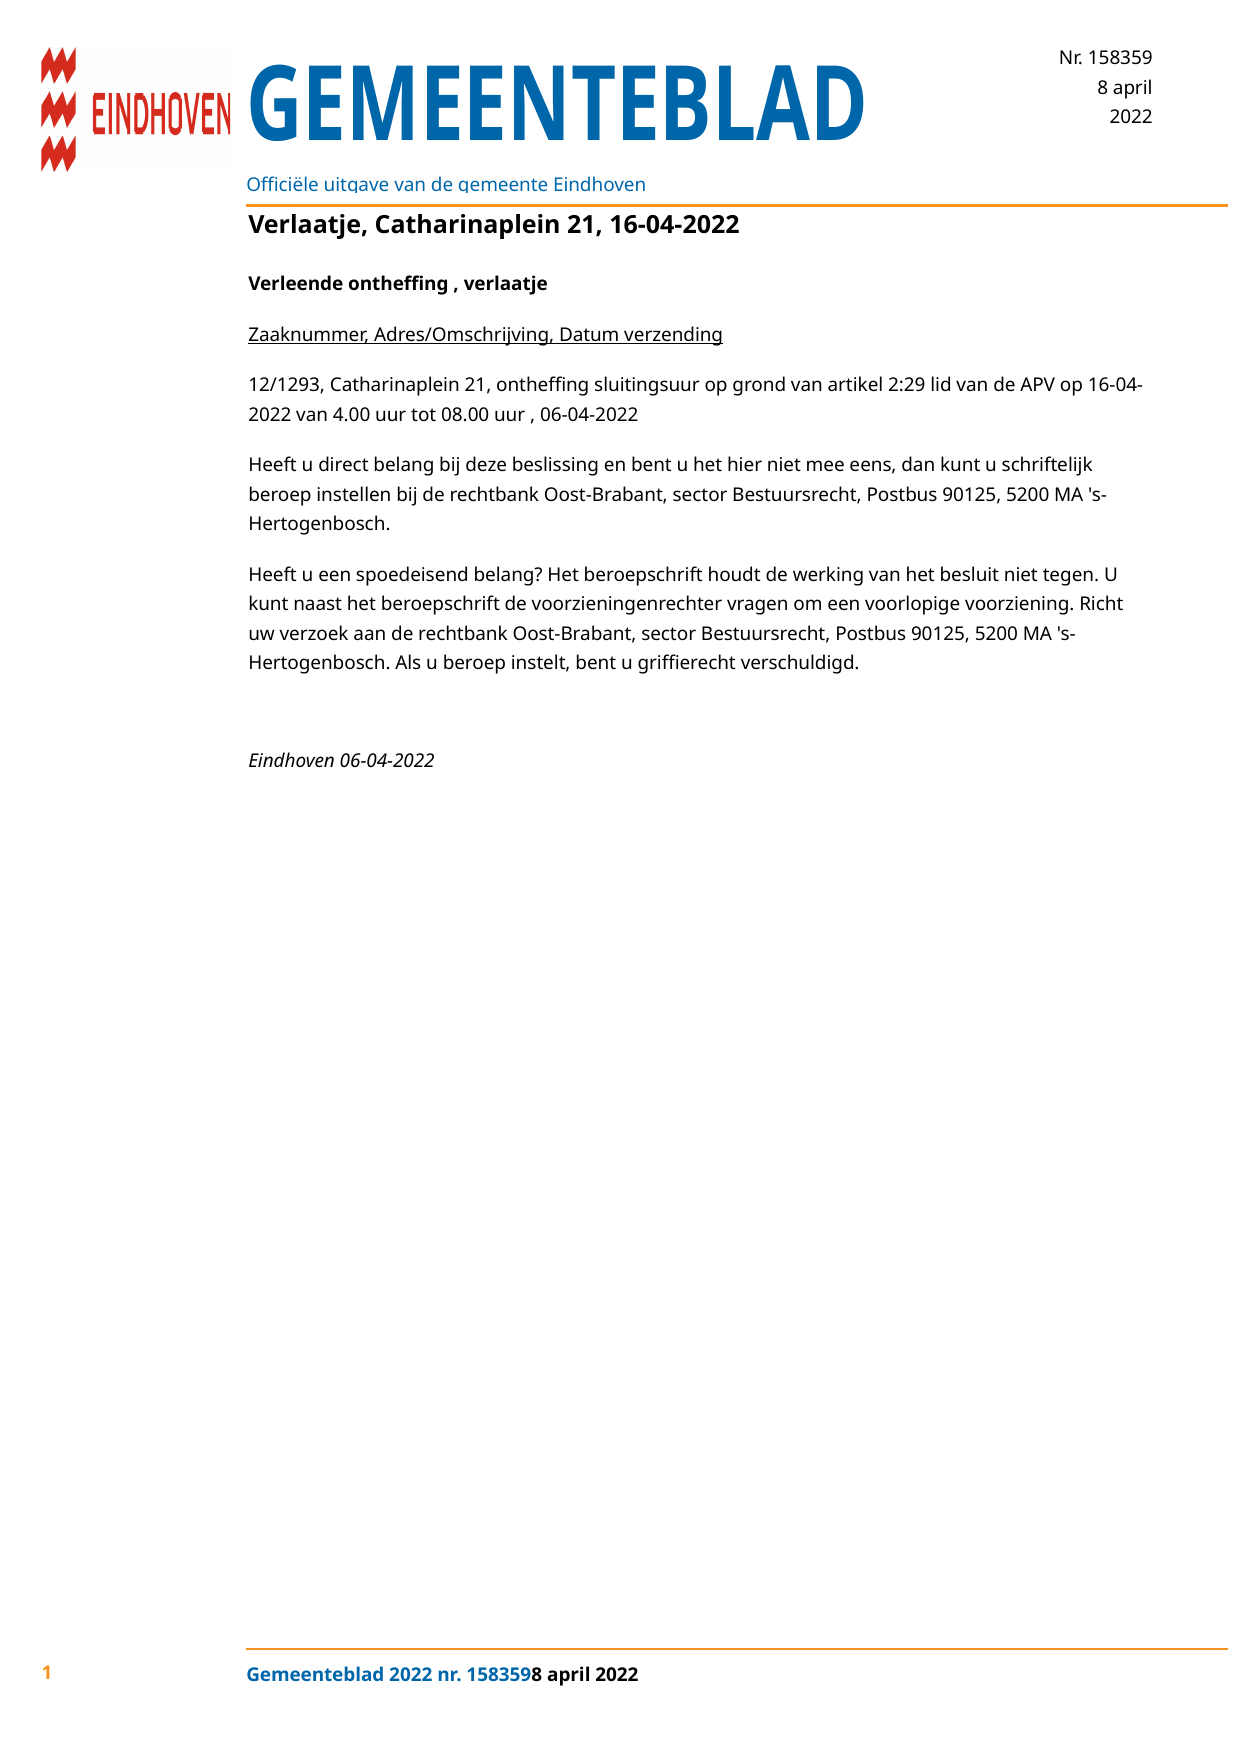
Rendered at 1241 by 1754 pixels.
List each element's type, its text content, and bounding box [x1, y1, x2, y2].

text Heeft u direct belang bij deze beslissing en bent u het hier niet mee eens, dan kunt u schriftelijk beroep instellen bij de rechtbank Oost-Brabant, sector Bestuursrecht, Postbus 90125, 5200 MA 's-Hertogenbosch. [248, 451, 1152, 536]
text Verlaatje, Catharinaplein 21, 16-04-2022 [248, 207, 1152, 241]
text Zaaknummer, Adres/Omschrijving, Datum verzending [248, 321, 1152, 346]
text Eindhoven 06-04-2022 [248, 748, 1152, 773]
picture [41, 47, 231, 172]
text Heeft u een spoedeisend belang? Het beroepschrift houdt de werking van het besluit niet tegen. U kunt naast het beroepschrift de voorzieningenrechter vragen om een voorlopige voorziening. Richt uw verzoek aan de rechtbank Oost-Brabant, sector Bestuursrecht, Postbus 90125, 5200 MA 's-Hertogenbosch. Als u beroep instelt, bent u griffierecht verschuldigd. [248, 561, 1152, 675]
text Verleende ontheffing , verlaatje [248, 270, 1152, 296]
text 12/1293, Catharinaplein 21, ontheffing sluitingsuur op grond van artikel 2:29 lid van de APV op 16-04-2022 van 4.00 uur tot 08.00 uur , 06-04-2022 [248, 371, 1152, 426]
